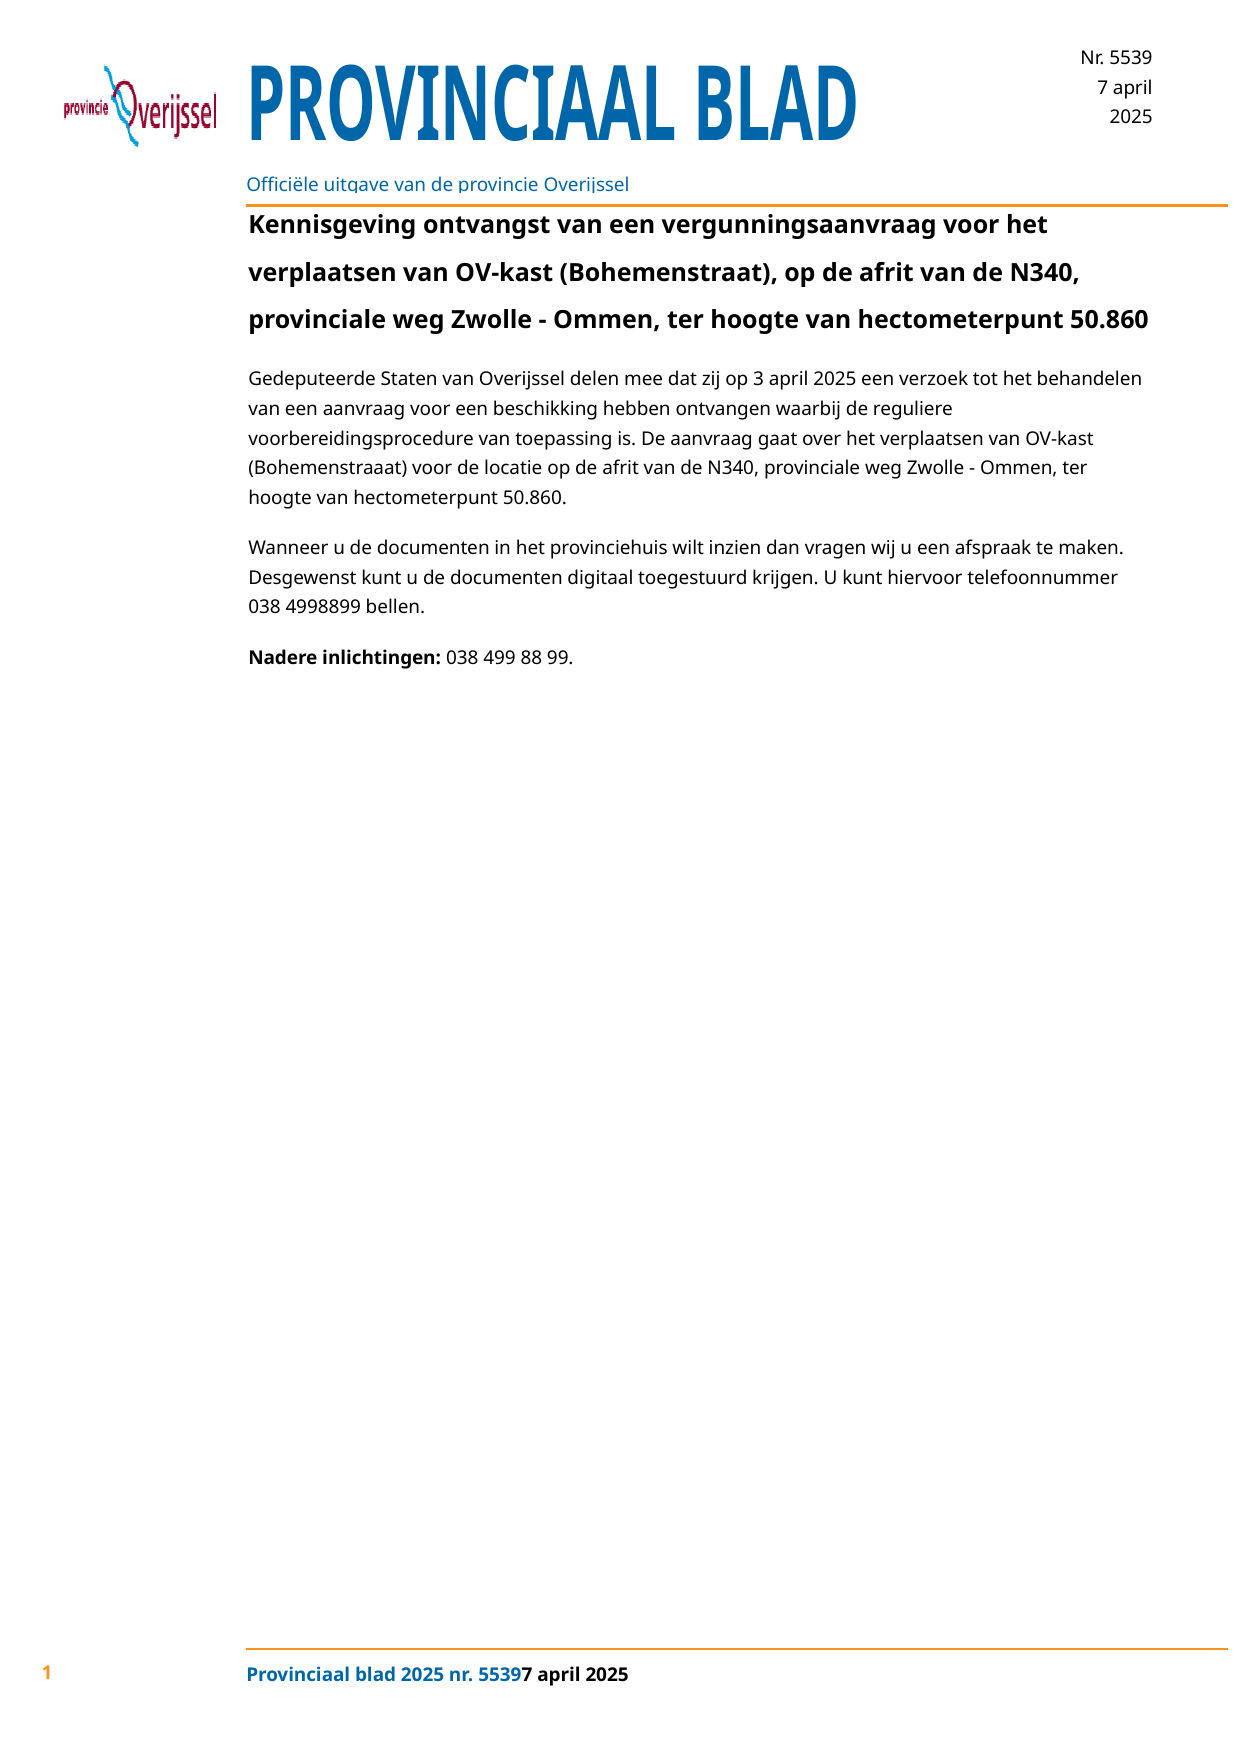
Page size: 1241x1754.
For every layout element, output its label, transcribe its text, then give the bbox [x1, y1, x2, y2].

text Wanneer u de documenten in het provinciehuis wilt inzien dan vragen wij u een afspraak te maken. Desgewenst kunt u de documenten digitaal toegestuurd krijgen. U kunt hiervoor telefoonnummer 038 4998899 bellen. [248, 534, 1152, 619]
text Gedeputeerde Staten van Overijssel delen mee dat zij op 3 april 2025 een verzoek tot het behandelen van een aanvraag voor een beschikking hebben ontvangen waarbij de reguliere voorbereidingsprocedure van toepassing is. De aanvraag gaat over het verplaatsen van OV-kast (Bohemenstraaat) voor de locatie op de afrit van de N340, provinciale weg Zwolle - Ommen, ter hoogte van hectometerpunt 50.860. [248, 366, 1152, 509]
text Kennisgeving ontvangst van een vergunningsaanvraag voor het verplaatsen van OV-kast (Bohemenstraat), op de afrit van de N340, provinciale weg Zwolle - Ommen, ter hoogte van hectometerpunt 50.860 [248, 207, 1152, 336]
picture [41, 47, 231, 172]
text Nadere inlichtingen: 038 499 88 99. [248, 644, 1152, 669]
